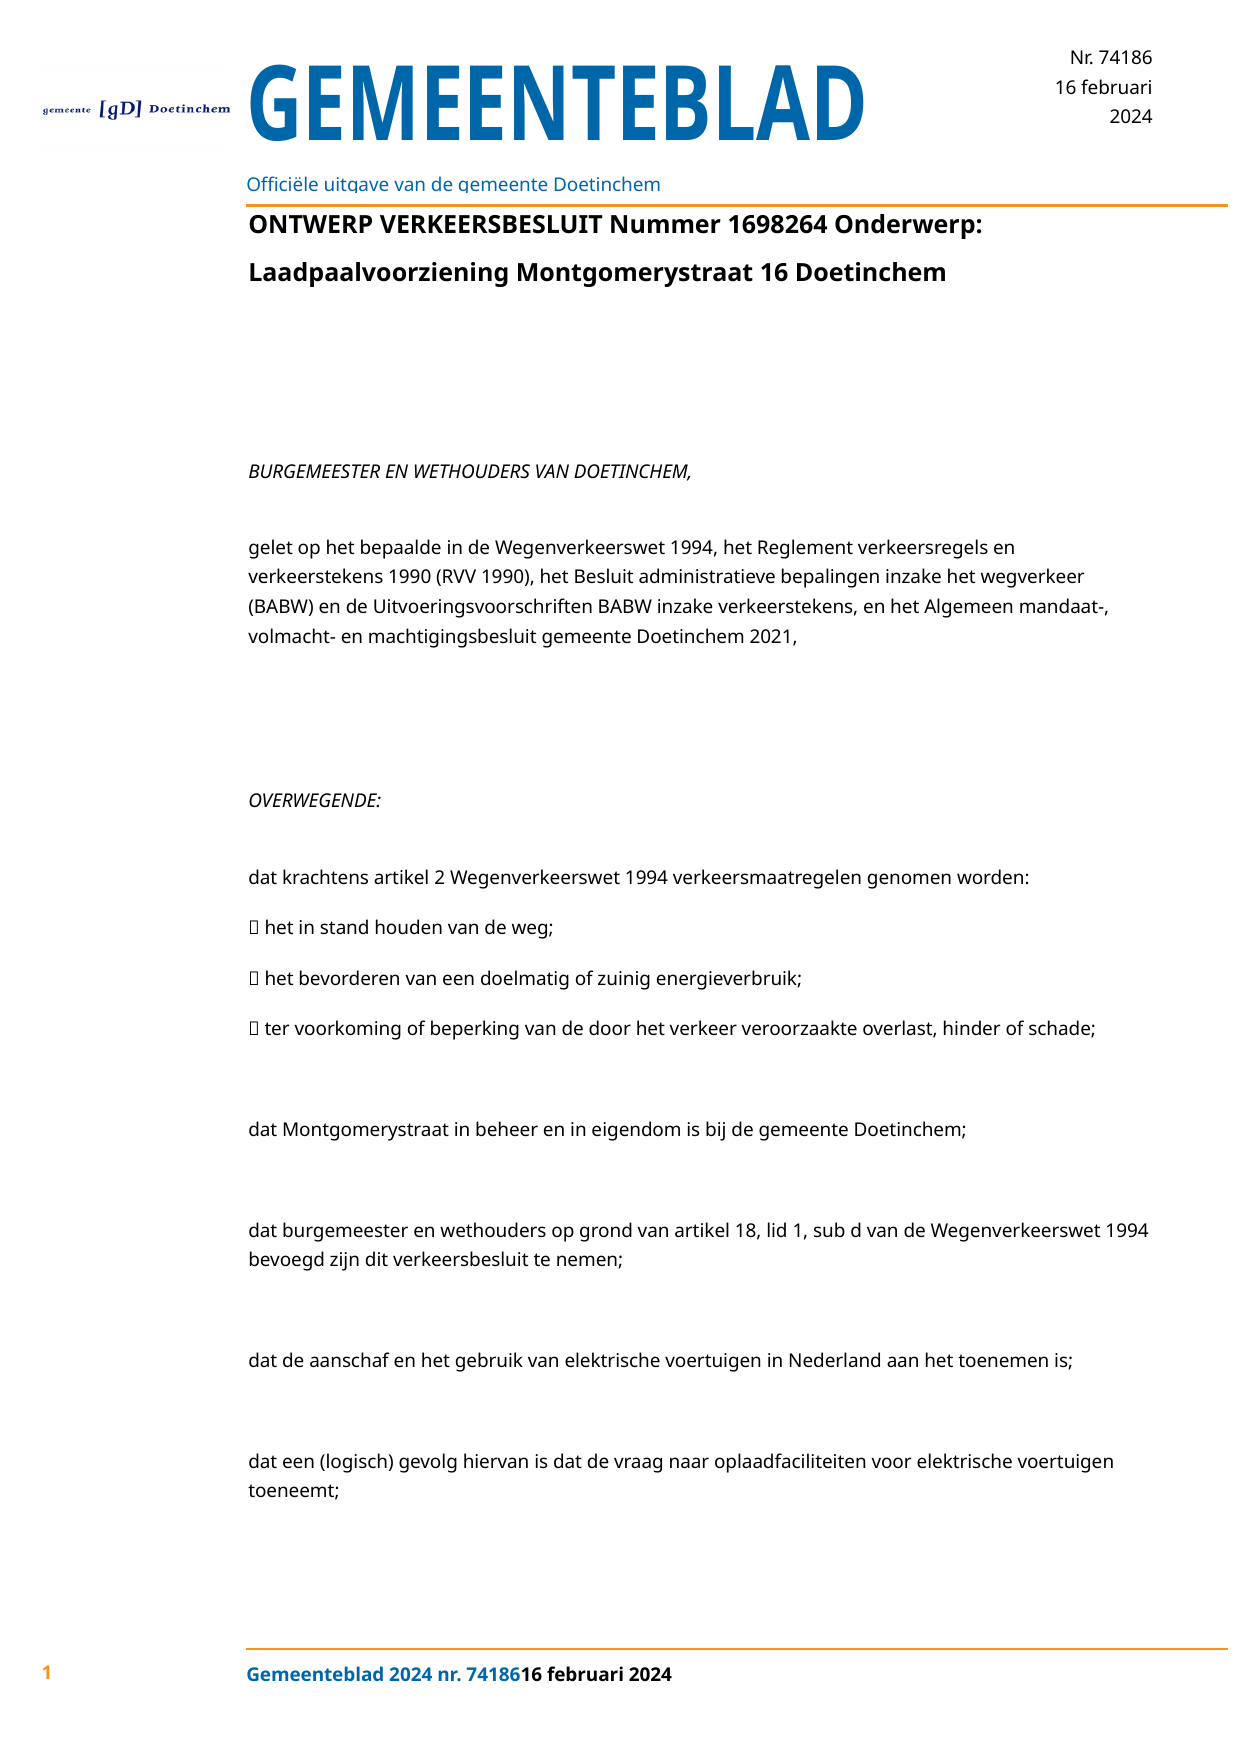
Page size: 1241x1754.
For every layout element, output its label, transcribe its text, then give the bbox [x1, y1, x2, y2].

text BURGEMEESTER EN WETHOUDERS VAN DOETINCHEM, [248, 458, 1152, 484]
text OVERWEGENDE: [248, 788, 1152, 813]
text gelet op het bepaalde in de Wegenverkeerswet 1994, het Reglement verkeersregels en verkeerstekens 1990 (RVV 1990), het Besluit administratieve bepalingen inzake het wegverkeer (BABW) en de Uitvoeringsvoorschriften BABW inzake verkeerstekens, en het Algemeen mandaat-, volmacht- en machtigingsbesluit gemeente Doetinchem 2021, [248, 534, 1152, 649]
text  het bevorderen van een doelmatig of zuinig energieverbruik; [248, 965, 1152, 990]
picture [41, 47, 231, 172]
text ONTWERP VERKEERSBESLUIT Nummer 1698264 Onderwerp: Laadpaalvoorziening Montgomerystraat 16 Doetinchem [248, 207, 1152, 288]
text dat een (logisch) gevolg hiervan is dat de vraag naar oplaadfaciliteiten voor elektrische voertuigen toeneemt; [248, 1448, 1152, 1503]
text dat Montgomerystraat in beheer en in eigendom is bij de gemeente Doetinchem; [248, 1116, 1152, 1142]
text  ter voorkoming of beperking van de door het verkeer veroorzaakte overlast, hinder of schade; [248, 1015, 1152, 1041]
text dat de aanschaf en het gebruik van elektrische voertuigen in Nederland aan het toenemen is; [248, 1347, 1152, 1373]
text dat krachtens artikel 2 Wegenverkeerswet 1994 verkeersmaatregelen genomen worden: [248, 864, 1152, 889]
text dat burgemeester en wethouders op grond van artikel 18, lid 1, sub d van de Wegenverkeerswet 1994 bevoegd zijn dit verkeersbesluit te nemen; [248, 1217, 1152, 1272]
text  het in stand houden van de weg; [248, 914, 1152, 940]
